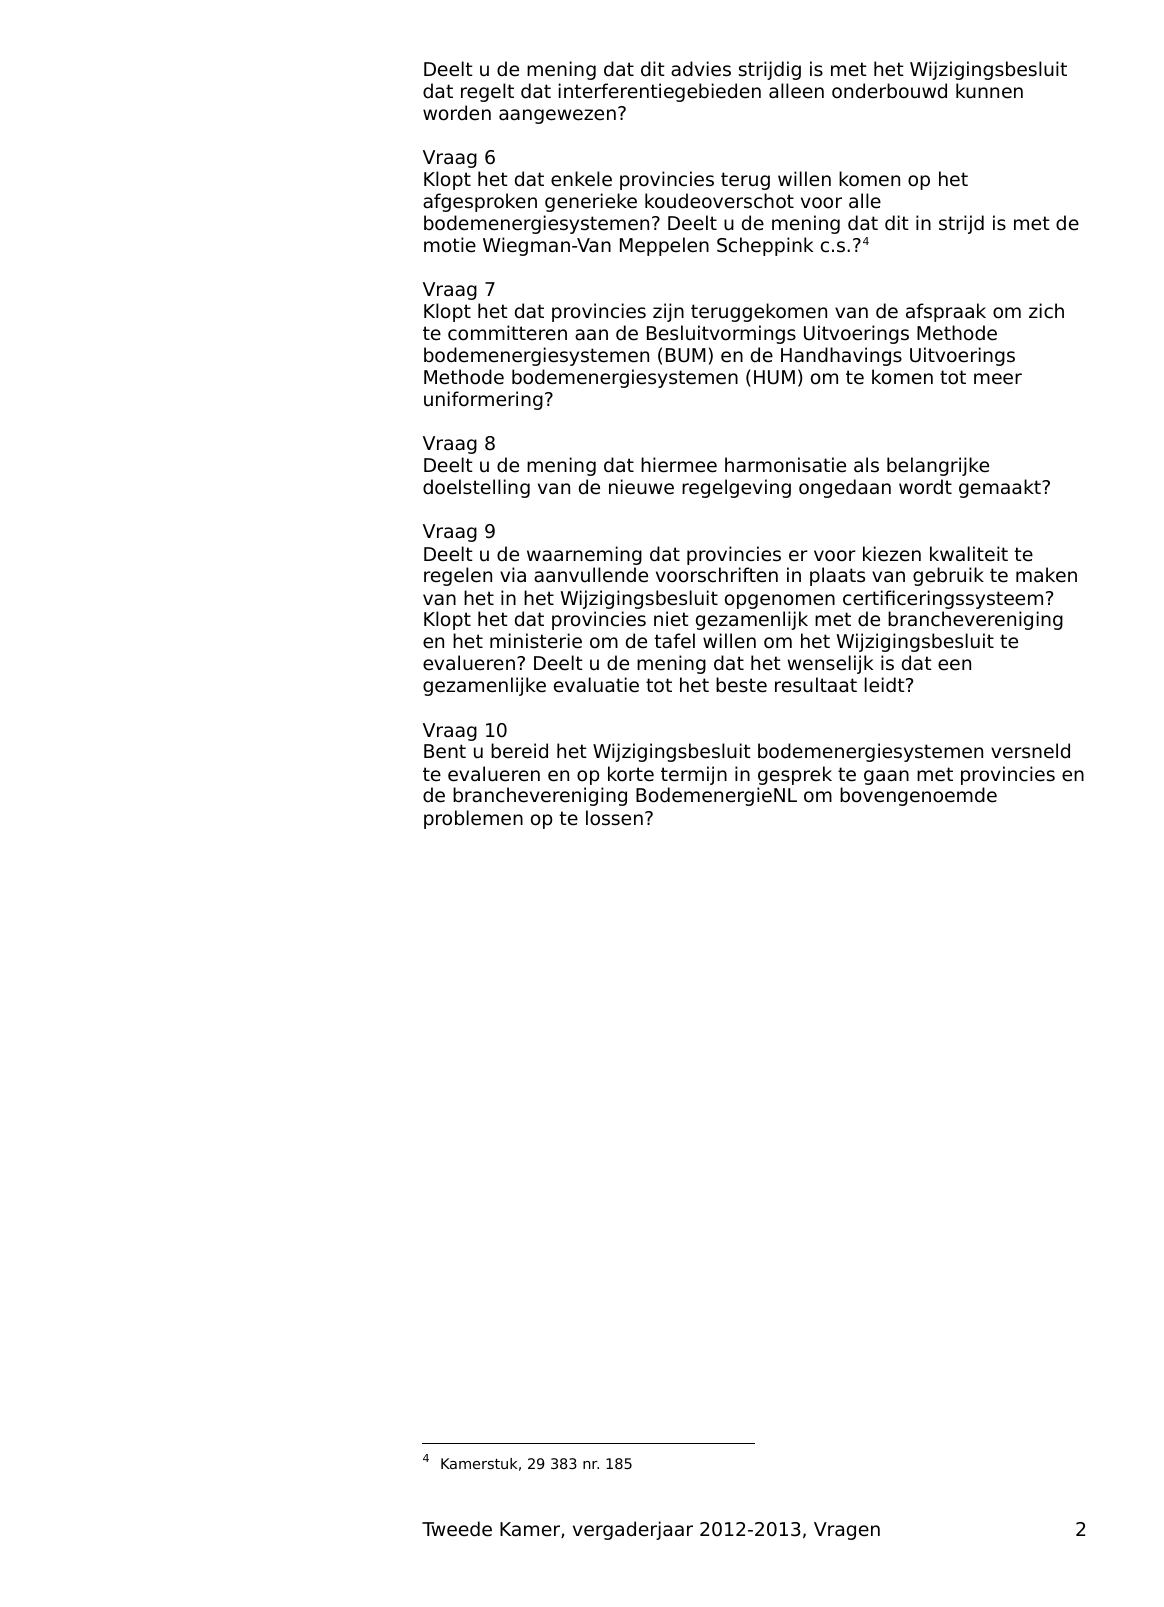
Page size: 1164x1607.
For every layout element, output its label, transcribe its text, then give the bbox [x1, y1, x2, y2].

text Klopt het dat provincies niet gezamenlijk met de branchevereniging en het ministerie om de tafel willen om het Wijzigingsbesluit te evalueren? Deelt u de mening dat het wenselijk is dat een gezamenlijke evaluatie tot het beste resultaat leidt? [422, 609, 1087, 697]
text Deelt u de waarneming dat provincies er voor kiezen kwaliteit te regelen via aanvullende voorschriften in plaats van gebruik te maken van het in het Wijzigingsbesluit opgenomen certificeringssysteem? [422, 543, 1087, 609]
text Kamerstuk, 29 383 nr. 185 [422, 1452, 1087, 1474]
text Vraag 10 [422, 719, 1087, 741]
text Vraag 8 [422, 433, 1087, 455]
text Deelt u de mening dat dit advies strijdig is met het Wijzigingsbesluit dat regelt dat interferentiegebieden alleen onderbouwd kunnen worden aangewezen? [422, 59, 1087, 125]
text Vraag 6 [422, 147, 1087, 169]
text Deelt u de mening dat hiermee harmonisatie als belangrijke doelstelling van de nieuwe regelgeving ongedaan wordt gemaakt? [422, 455, 1087, 499]
text Klopt het dat enkele provincies terug willen komen op het afgesproken generieke koudeoverschot voor alle bodemenergiesystemen? Deelt u de mening dat dit in strijd is met de motie Wiegman-Van Meppelen Scheppink c.s.? [422, 169, 1087, 257]
text Klopt het dat provincies zijn teruggekomen van de afspraak om zich te committeren aan de Besluitvormings Uitvoerings Methode bodemenergiesystemen (BUM) en de Handhavings Uitvoerings Methode bodemenergiesystemen (HUM) om te komen tot meer uniformering? [422, 301, 1087, 411]
text Vraag 9 [422, 521, 1087, 543]
text Bent u bereid het Wijzigingsbesluit bodemenergiesystemen versneld te evalueren en op korte termijn in gesprek te gaan met provincies en de branchevereniging BodemenergieNL om bovengenoemde problemen op te lossen? [422, 741, 1087, 829]
text Vraag 7 [422, 279, 1087, 301]
